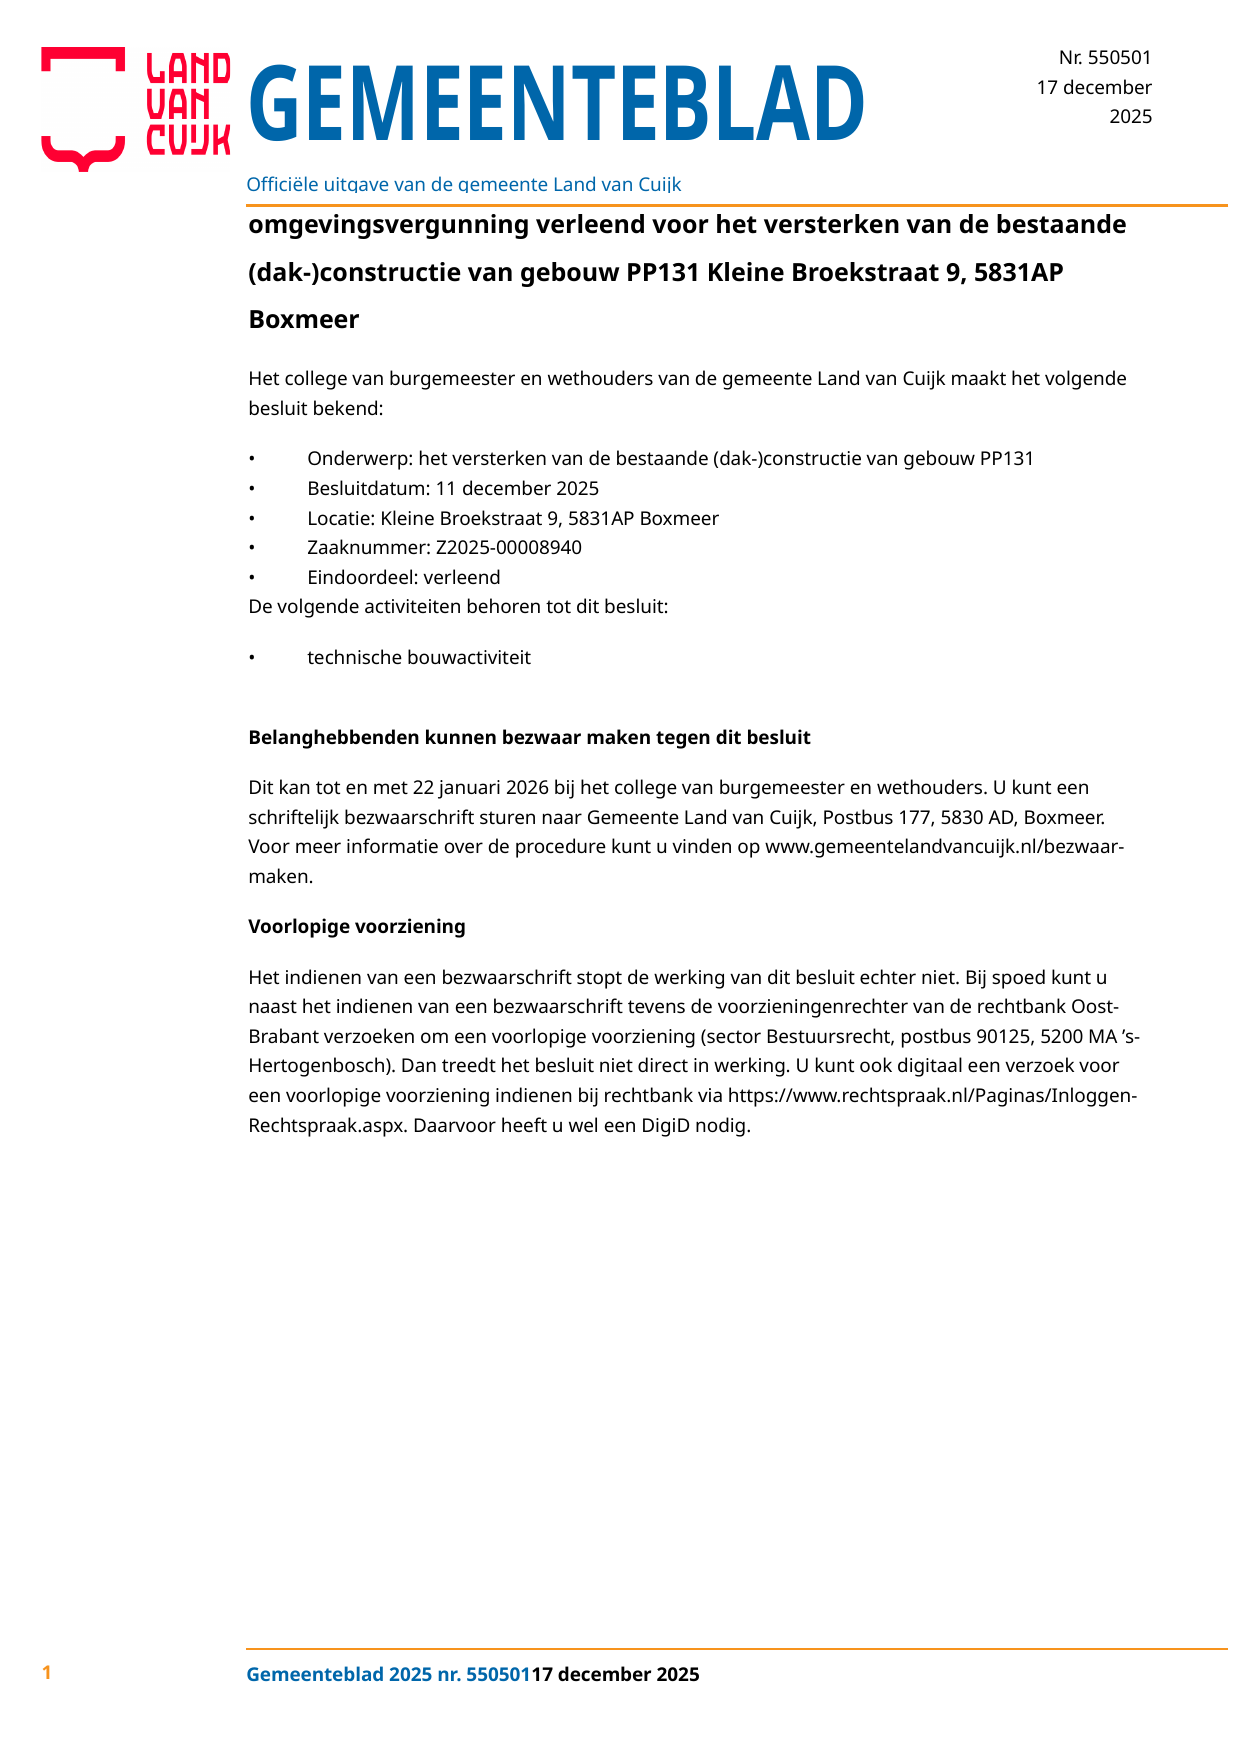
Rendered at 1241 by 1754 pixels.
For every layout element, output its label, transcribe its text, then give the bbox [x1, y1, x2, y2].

list Eindoordeel: verleend [248, 564, 1152, 589]
text Het indienen van een bezwaarschrift stopt de werking van dit besluit echter niet. Bij spoed kunt u naast het indienen van een bezwaarschrift tevens de voorzieningenrechter van de rechtbank Oost-Brabant verzoeken om een voorlopige voorziening (sector Bestuursrecht, postbus 90125, 5200 MA ’s-Hertogenbosch). Dan treedt het besluit niet direct in werking. U kunt ook digitaal een verzoek voor een voorlopige voorziening indienen bij rechtbank via https://www.rechtspraak.nl/Paginas/Inloggen-Rechtspraak.aspx. Daarvoor heeft u wel een DigiD nodig. [248, 964, 1152, 1137]
text De volgende activiteiten behoren tot dit besluit: [248, 593, 1152, 619]
list Locatie: Kleine Broekstraat 9, 5831AP Boxmeer [248, 505, 1152, 530]
text Het college van burgemeester en wethouders van de gemeente Land van Cuijk maakt het volgende besluit bekend: [248, 366, 1152, 421]
list Zaaknummer: Z2025-00008940 [248, 534, 1152, 560]
text Dit kan tot en met 22 januari 2026 bij het college van burgemeester en wethouders. U kunt een schriftelijk bezwaarschrift sturen naar Gemeente Land van Cuijk, Postbus 177, 5830 AD, Boxmeer. Voor meer informatie over de procedure kunt u vinden op www.gemeentelandvancuijk.nl/bezwaar-maken. [248, 774, 1152, 889]
list technische bouwactiviteit [248, 644, 1152, 669]
list Onderwerp: het versterken van de bestaande (dak-)constructie van gebouw PP131 [248, 446, 1152, 471]
text omgevingsvergunning verleend voor het versterken van de bestaande (dak-)constructie van gebouw PP131 Kleine Broekstraat 9, 5831AP Boxmeer [248, 207, 1152, 336]
picture [41, 47, 231, 172]
text Belanghebbenden kunnen bezwaar maken tegen dit besluit [248, 724, 1152, 749]
list Besluitdatum: 11 december 2025 [248, 475, 1152, 501]
text Voorlopige voorziening [248, 913, 1152, 939]
